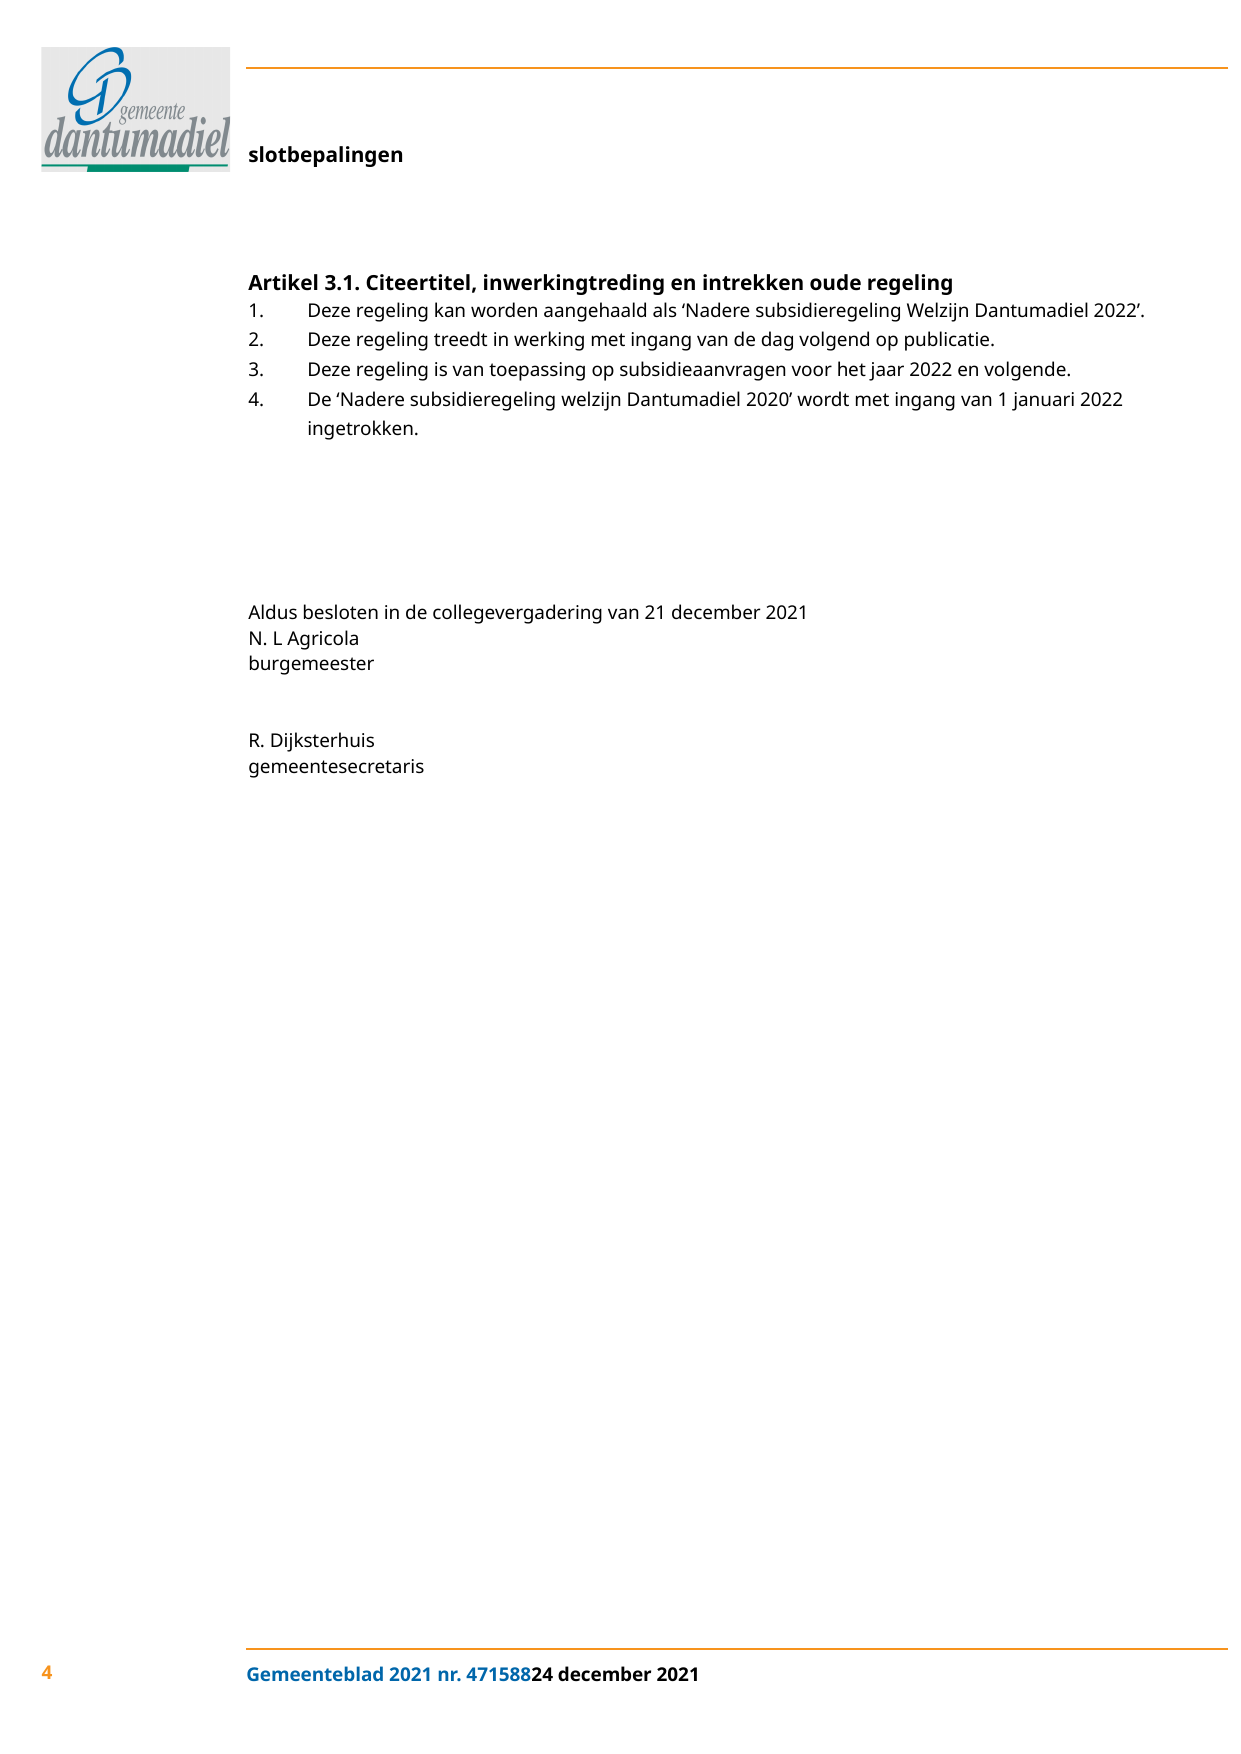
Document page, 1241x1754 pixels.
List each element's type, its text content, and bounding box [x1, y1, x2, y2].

picture [41, 47, 231, 172]
text burgemeester [248, 650, 1152, 676]
text gemeentesecretaris [248, 753, 1152, 779]
text R. Dijksterhuis [248, 728, 1152, 753]
list Deze regeling kan worden aangehaald als ‘Nadere subsidieregeling Welzijn Dantumadiel 2022’. [248, 297, 1152, 323]
list De ‘Nadere subsidieregeling welzijn Dantumadiel 2020’ wordt met ingang van 1 januari 2022 ingetrokken. [248, 386, 1152, 441]
list Deze regeling treedt in werking met ingang van de dag volgend op publicatie. [248, 327, 1152, 352]
text N. L Agricola [248, 625, 1152, 650]
text Aldus besloten in de collegevergadering van 21 december 2021 [248, 599, 1152, 625]
text Artikel 3.1. Citeertitel, inwerkingtreding en intrekken oude regeling [248, 268, 1152, 297]
list Deze regeling is van toepassing op subsidieaanvragen voor het jaar 2022 en volgende. [248, 356, 1152, 382]
text slotbepalingen [248, 140, 1152, 169]
